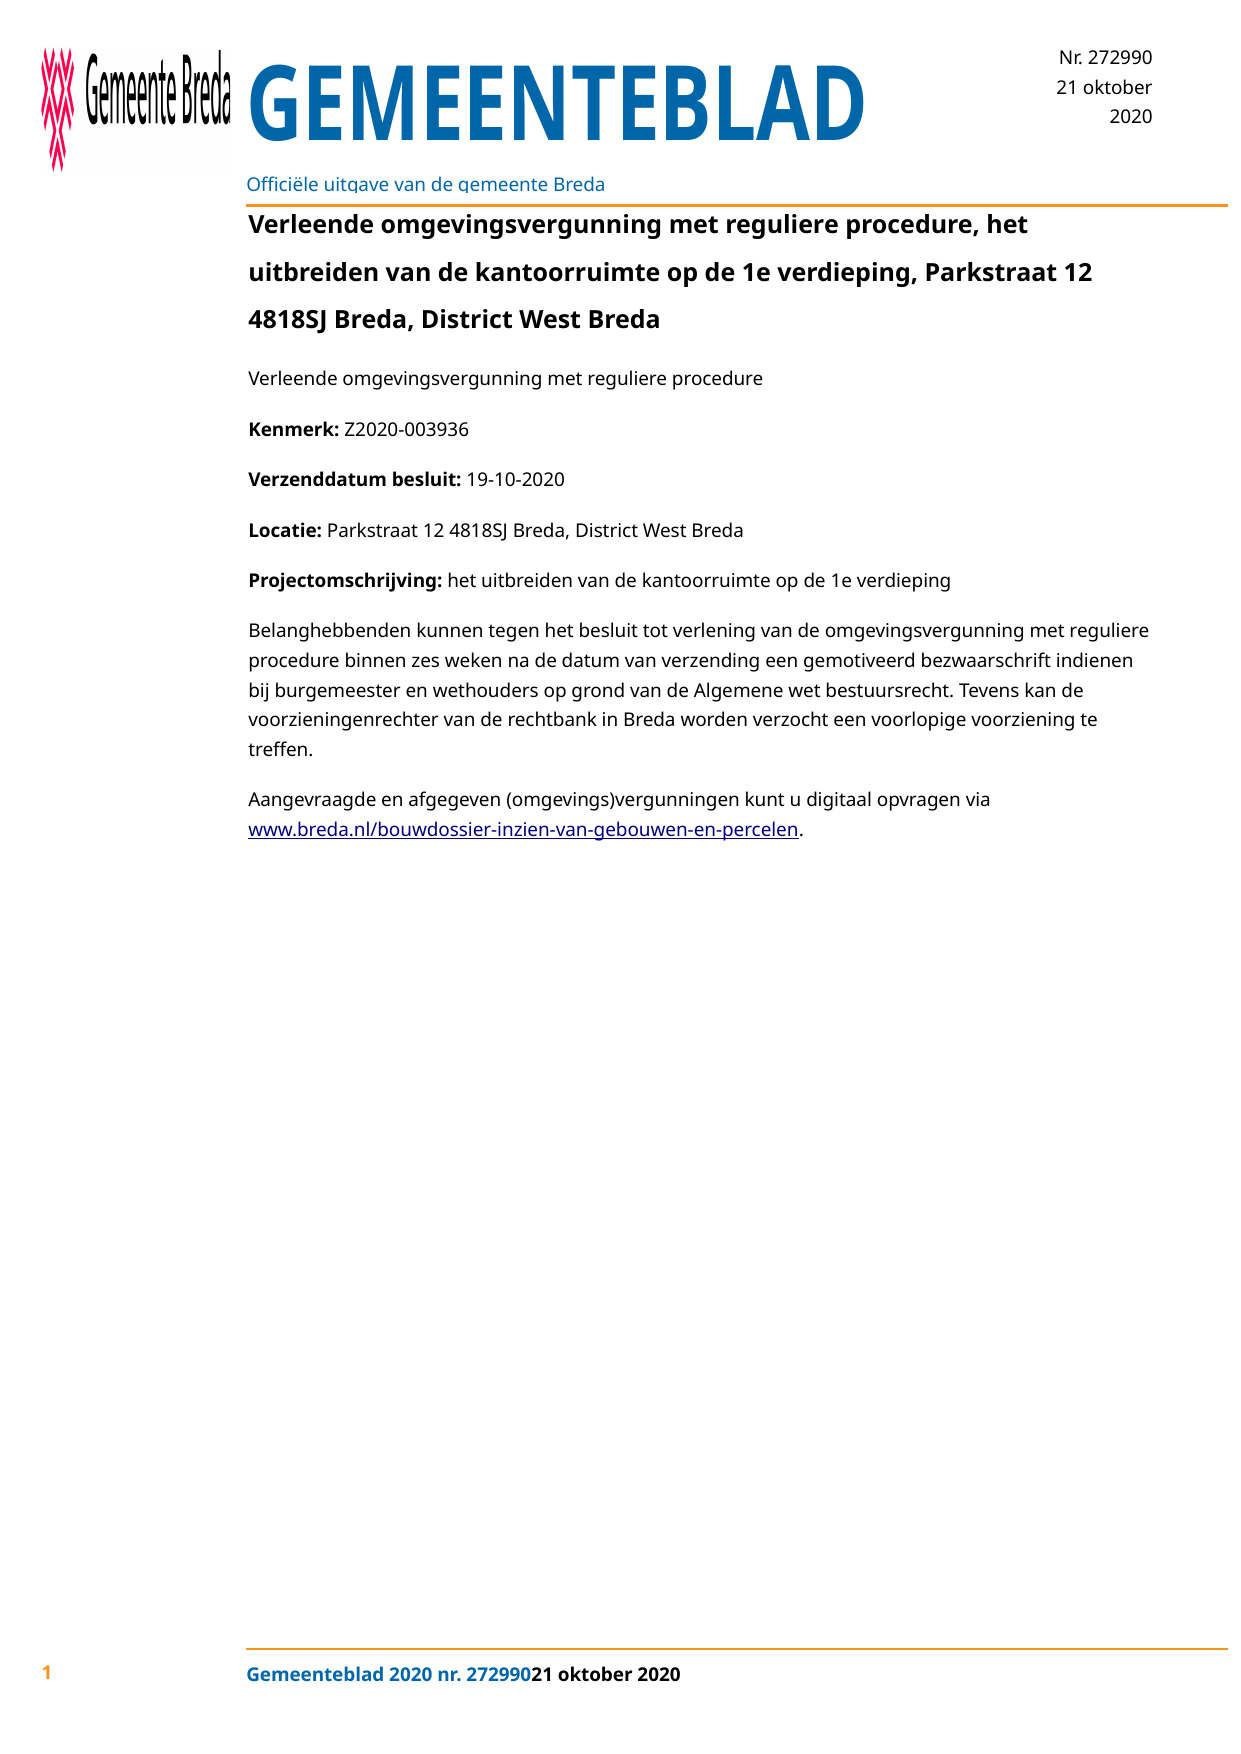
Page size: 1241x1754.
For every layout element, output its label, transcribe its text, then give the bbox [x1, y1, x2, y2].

text Verzenddatum besluit: 19-10-2020 [248, 466, 1152, 492]
text Aangevraagde en afgegeven (omgevings)vergunningen kunt u digitaal opvragen via www.breda.nl/bouwdossier-inzien-van-gebouwen-en-percelen. [248, 786, 1152, 842]
text Locatie: Parkstraat 12 4818SJ Breda, District West Breda [248, 517, 1152, 542]
text Verleende omgevingsvergunning met reguliere procedure, het uitbreiden van de kantoorruimte op de 1e verdieping, Parkstraat 12 4818SJ Breda, District West Breda [248, 207, 1152, 336]
text Projectomschrijving: het uitbreiden van de kantoorruimte op de 1e verdieping [248, 567, 1152, 593]
text Kenmerk: Z2020-003936 [248, 416, 1152, 442]
text Verleende omgevingsvergunning met reguliere procedure [248, 366, 1152, 391]
picture [41, 47, 231, 172]
text Belanghebbenden kunnen tegen het besluit tot verlening van de omgevingsvergunning met reguliere procedure binnen zes weken na de datum van verzending een gemotiveerd bezwaarschrift indienen bij burgemeester en wethouders op grond van de Algemene wet bestuursrecht. Tevens kan de voorzieningenrechter van de rechtbank in Breda worden verzocht een voorlopige voorziening te treffen. [248, 618, 1152, 762]
